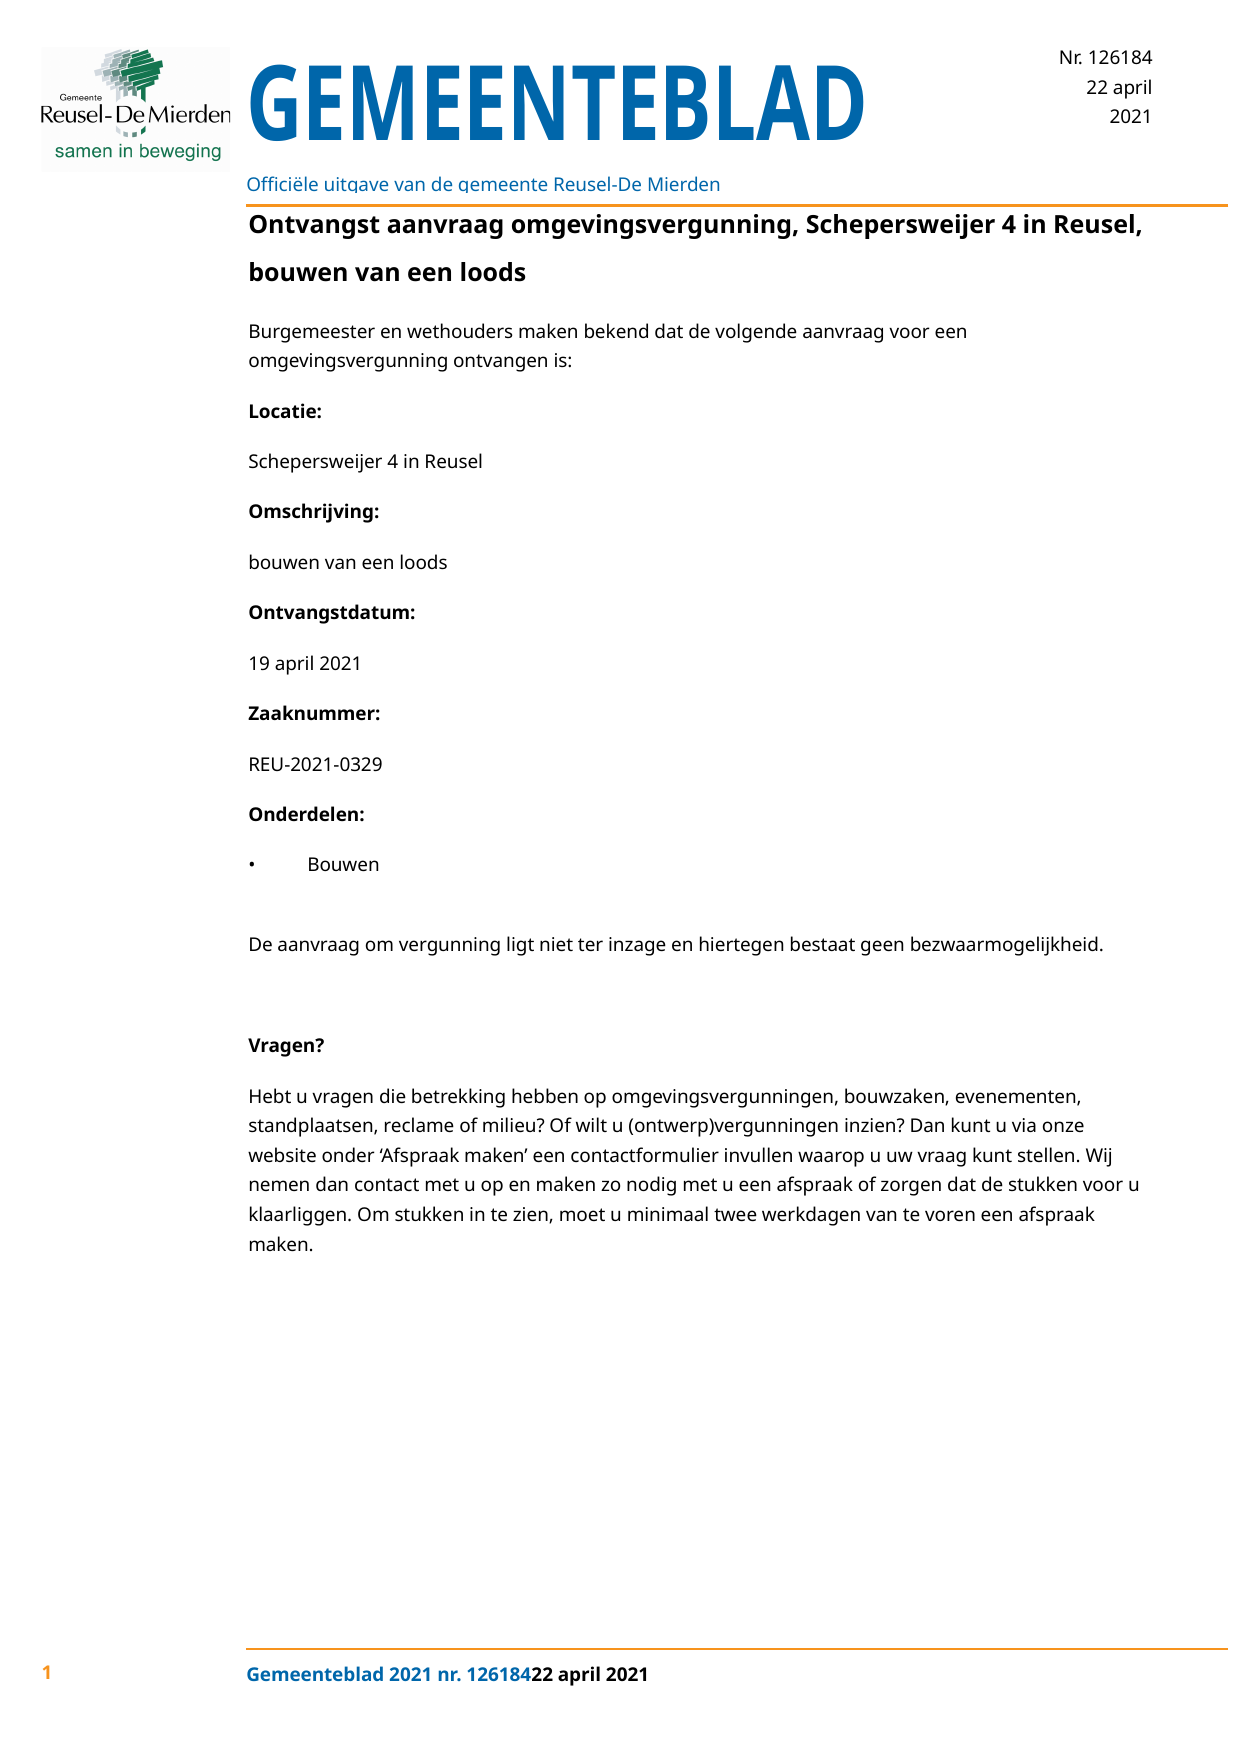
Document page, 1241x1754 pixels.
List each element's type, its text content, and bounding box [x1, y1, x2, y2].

text Omschrijving: [248, 499, 1152, 524]
text Schepersweijer 4 in Reusel [248, 448, 1152, 474]
text Locatie: [248, 398, 1152, 424]
text Zaaknummer: [248, 700, 1152, 726]
text Onderdelen: [248, 801, 1152, 827]
list Bouwen [248, 852, 1152, 877]
text De aanvraag om vergunning ligt niet ter inzage en hiertegen bestaat geen bezwaarmogelijkheid. [248, 932, 1152, 957]
text Ontvangst aanvraag omgevingsvergunning, Schepersweijer 4 in Reusel, bouwen van een loods [248, 207, 1152, 288]
text bouwen van een loods [248, 549, 1152, 575]
picture [41, 47, 231, 172]
text Hebt u vragen die betrekking hebben op omgevingsvergunningen, bouwzaken, evenementen, standplaatsen, reclame of milieu? Of wilt u (ontwerp)vergunningen inzien? Dan kunt u via onze website onder ‘Afspraak maken’ een contactformulier invullen waarop u uw vraag kunt stellen. Wij nemen dan contact met u op en maken zo nodig met u een afspraak of zorgen dat de stukken voor u klaarliggen. Om stukken in te zien, moet u minimaal twee werkdagen van te voren een afspraak maken. [248, 1083, 1152, 1257]
text Vragen? [248, 1032, 1152, 1058]
text Ontvangstdatum: [248, 599, 1152, 625]
text REU-2021-0329 [248, 751, 1152, 777]
text Burgemeester en wethouders maken bekend dat de volgende aanvraag voor een omgevingsvergunning ontvangen is: [248, 318, 1152, 373]
text 19 april 2021 [248, 650, 1152, 676]
